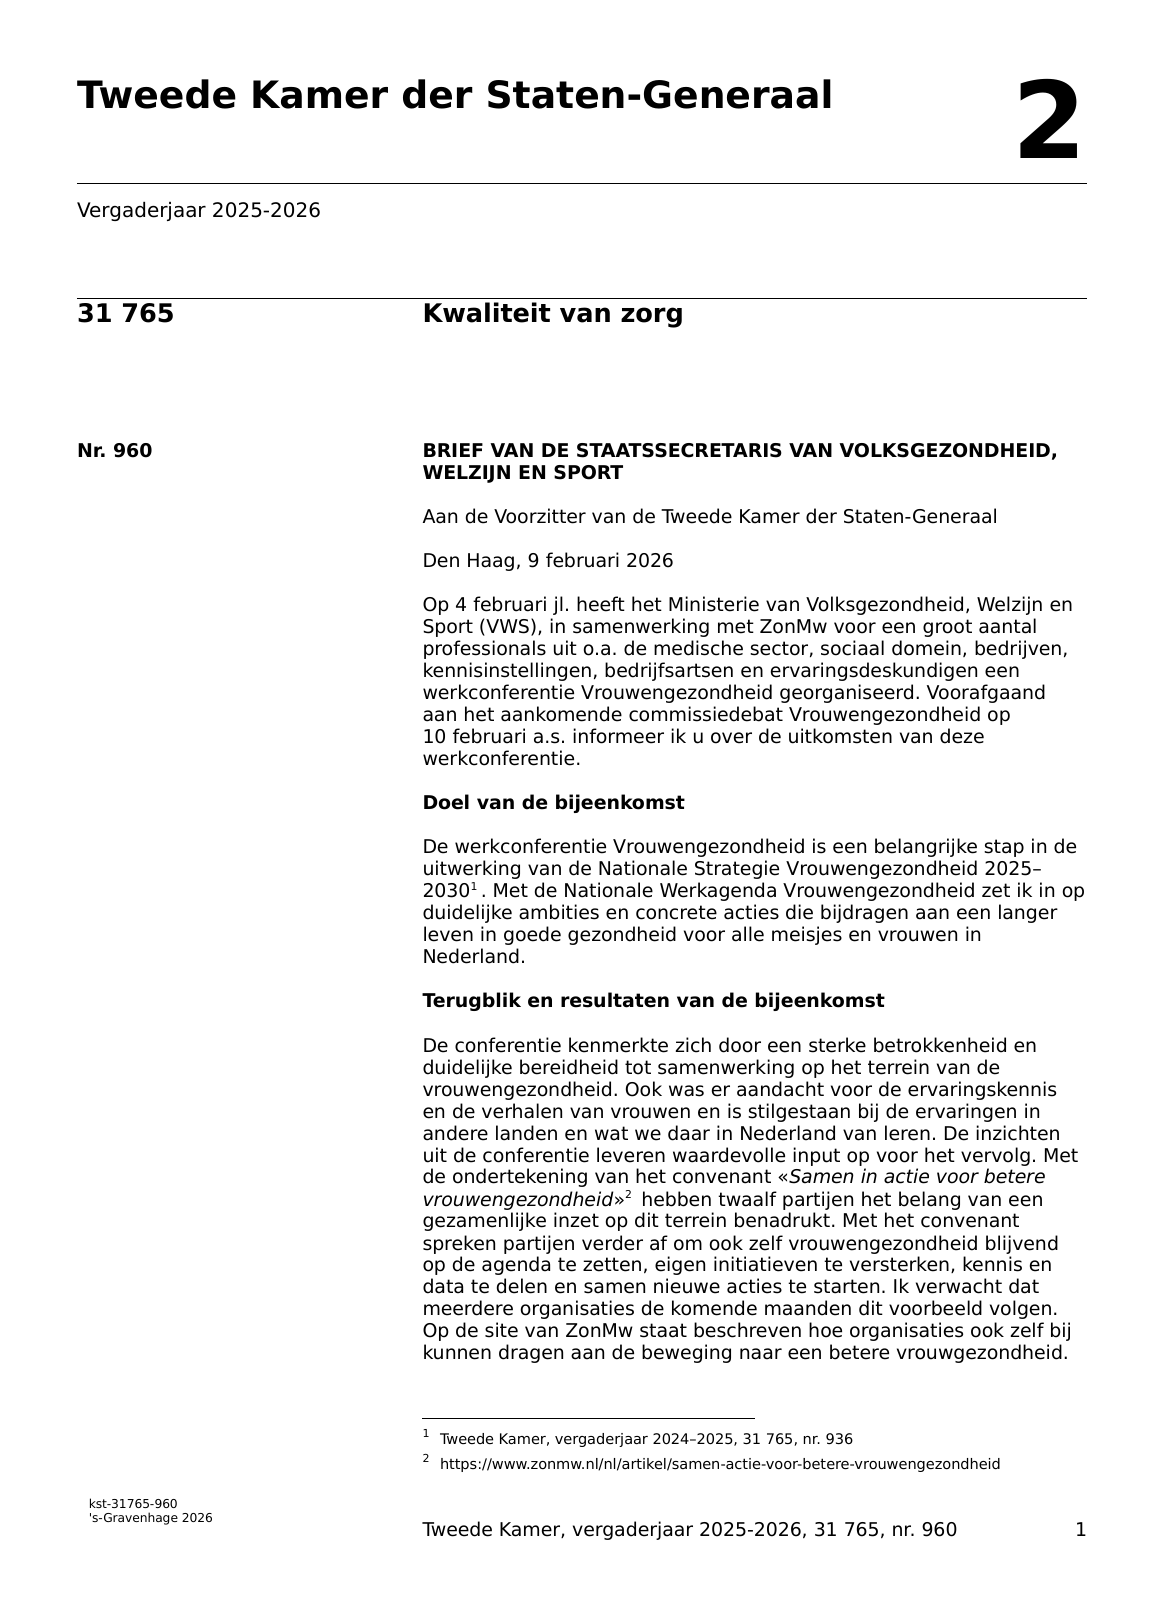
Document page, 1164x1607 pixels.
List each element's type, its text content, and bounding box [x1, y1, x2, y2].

text Aan de Voorzitter van de Tweede Kamer der Staten-Generaal [422, 506, 1087, 528]
subtitle Doel van de bijeenkomst [422, 792, 1087, 814]
table_header 2 [886, 59, 1087, 183]
text Tweede Kamer, vergaderjaar 2024–2025, 31 765, nr. 936 [422, 1427, 1087, 1449]
subtitle Nr. 960 BRIEF VAN DE STAATSSECRETARIS VAN VOLKSGEZONDHEID, WELZIJN EN SPORT [77, 440, 1087, 484]
text kst-31765-960 [88, 1497, 323, 1511]
text De conferentie kenmerkte zich door een sterke betrokkenheid en duidelijke bereidheid tot samenwerking op het terrein van de vrouwengezondheid. Ook was er aandacht voor de ervaringskennis en de verhalen van vrouwen en is stilgestaan bij de ervaringen in andere landen en wat we daar in Nederland van leren. De inzichten uit de conferentie leveren waardevolle input op voor het vervolg. Met de ondertekening van het convenant «Samen in actie voor betere vrouwengezondheid» hebben twaalf partijen het belang van een gezamenlijke inzet op dit terrein benadrukt. Met het convenant spreken partijen verder af om ook zelf vrouwengezondheid blijvend op de agenda te zetten, eigen initiatieven te versterken, kennis en data te delen en samen nieuwe acties te starten. Ik verwacht dat meerdere organisaties de komende maanden dit voorbeeld volgen. Op de site van ZonMw staat beschreven hoe organisaties ook zelf bij kunnen dragen aan de beweging naar een betere vrouwgezondheid. [422, 1034, 1087, 1364]
text 's-Gravenhage 2026 [88, 1511, 323, 1525]
text De werkconferentie Vrouwengezondheid is een belangrijke stap in de uitwerking van de Nationale Strategie Vrouwengezondheid 2025–2030. Met de Nationale Werkagenda Vrouwengezondheid zet ik in op duidelijke ambities en concrete acties die bijdragen aan een langer leven in goede gezondheid voor alle meisjes en vrouwen in Nederland. [422, 836, 1087, 968]
table_header Tweede Kamer der Staten-Generaal [77, 59, 886, 183]
subtitle 31 765 Kwaliteit van zorg [77, 299, 1087, 329]
text Op 4 februari jl. heeft het Ministerie van Volksgezondheid, Welzijn en Sport (VWS), in samenwerking met ZonMw voor een groot aantal professionals uit o.a. de medische sector, sociaal domein, bedrijven, kennisinstellingen, bedrijfsartsen en ervaringsdeskundigen een werkconferentie Vrouwengezondheid georganiseerd. Voorafgaand aan het aankomende commissiedebat Vrouwengezondheid op 10 februari a.s. informeer ik u over de uitkomsten van deze werkconferentie. [422, 594, 1087, 770]
text Den Haag, 9 februari 2026 [422, 550, 1087, 572]
text https://www.zonmw.nl/nl/artikel/samen-actie-voor-betere-vrouwengezondheid [422, 1452, 1087, 1474]
table_cell Vergaderjaar 2025-2026 [77, 184, 1087, 298]
subtitle Terugblik en resultaten van de bijeenkomst [422, 990, 1087, 1012]
